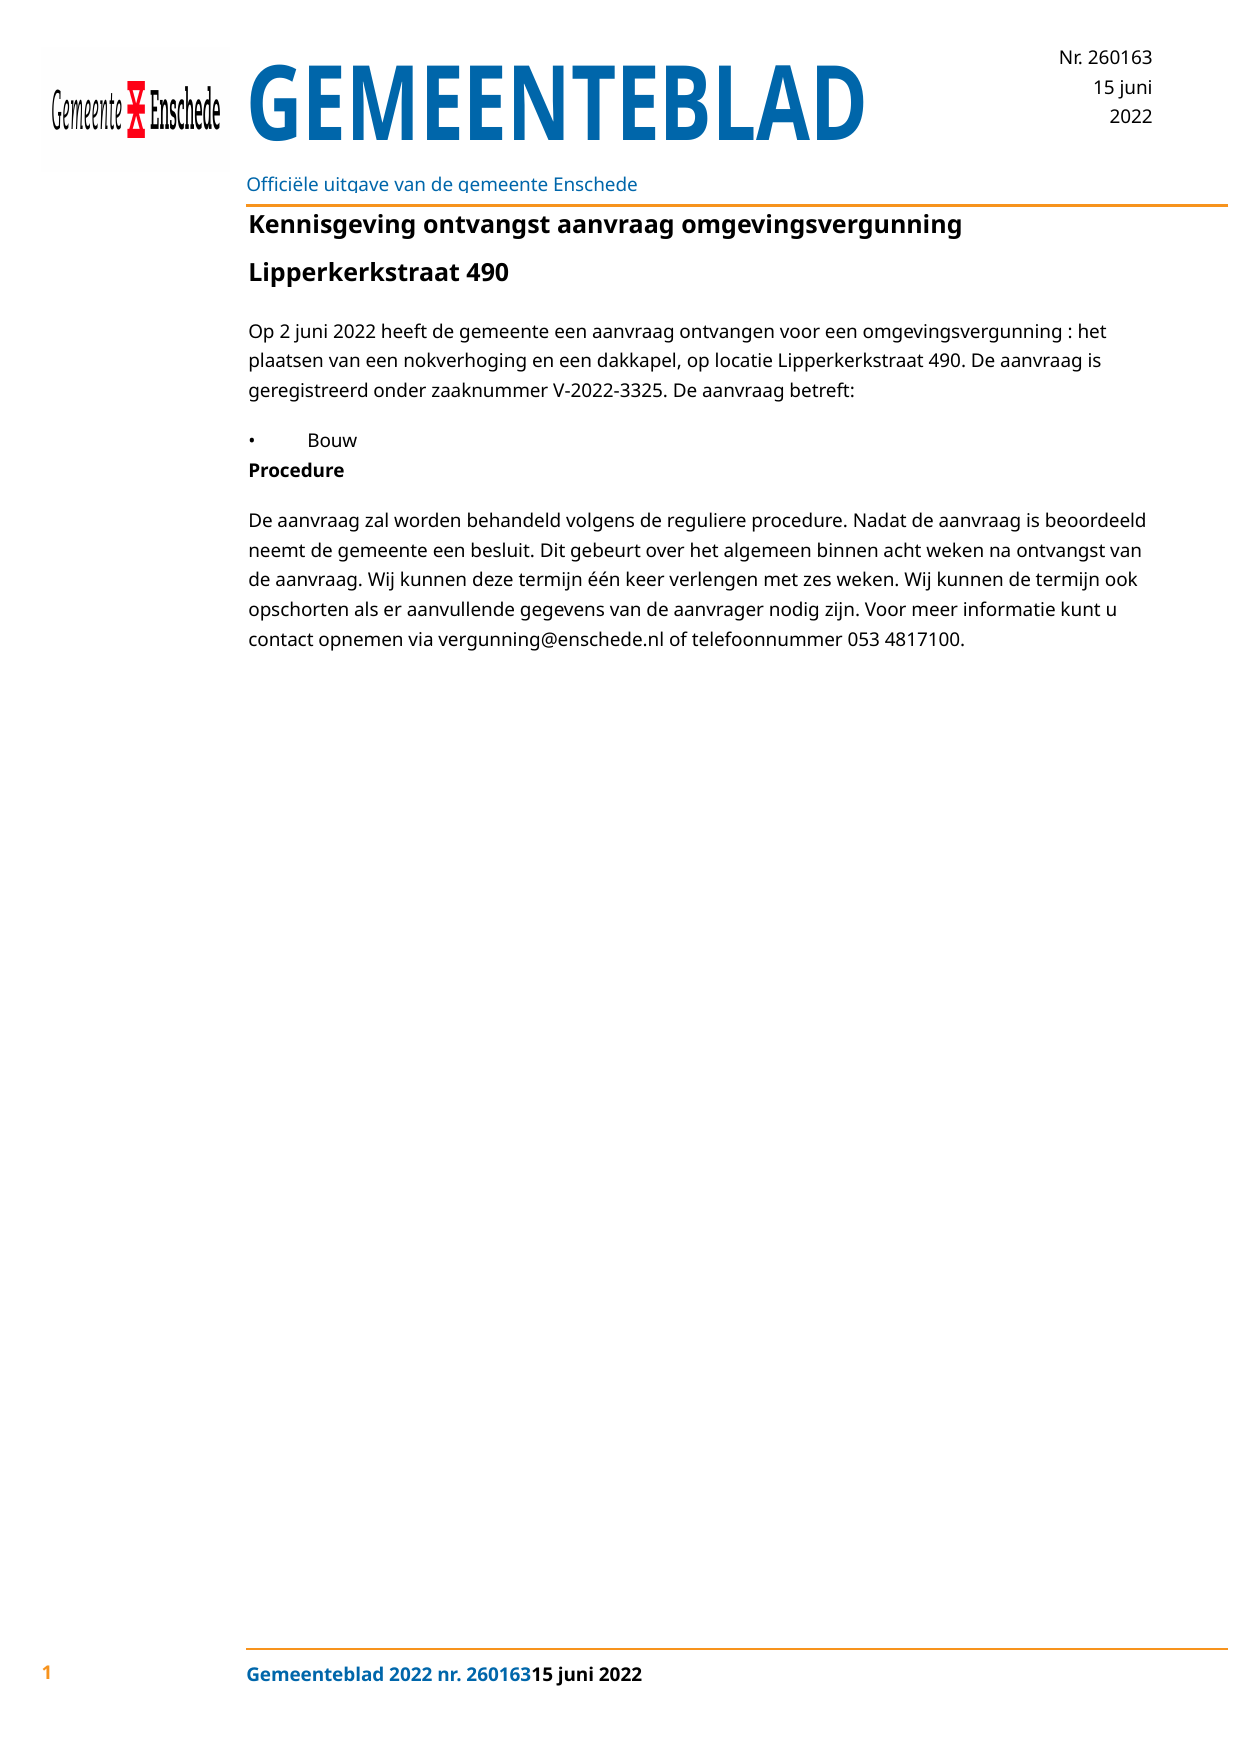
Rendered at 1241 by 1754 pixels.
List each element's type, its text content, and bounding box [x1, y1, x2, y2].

list Bouw [248, 427, 1152, 453]
text Op 2 juni 2022 heeft de gemeente een aanvraag ontvangen voor een omgevingsvergunning : het plaatsen van een nokverhoging en een dakkapel, op locatie Lipperkerkstraat 490. De aanvraag is geregistreerd onder zaaknummer V-2022-3325. De aanvraag betreft: [248, 318, 1152, 403]
picture [41, 47, 231, 172]
text De aanvraag zal worden behandeld volgens de reguliere procedure. Nadat de aanvraag is beoordeeld neemt de gemeente een besluit. Dit gebeurt over het algemeen binnen acht weken na ontvangst van de aanvraag. Wij kunnen deze termijn één keer verlengen met zes weken. Wij kunnen de termijn ook opschorten als er aanvullende gegevens van de aanvrager nodig zijn. Voor meer informatie kunt u contact opnemen via vergunning@enschede.nl of telefoonnummer 053 4817100. [248, 507, 1152, 652]
text Procedure [248, 457, 1152, 483]
text Kennisgeving ontvangst aanvraag omgevingsvergunning Lipperkerkstraat 490 [248, 207, 1152, 288]
